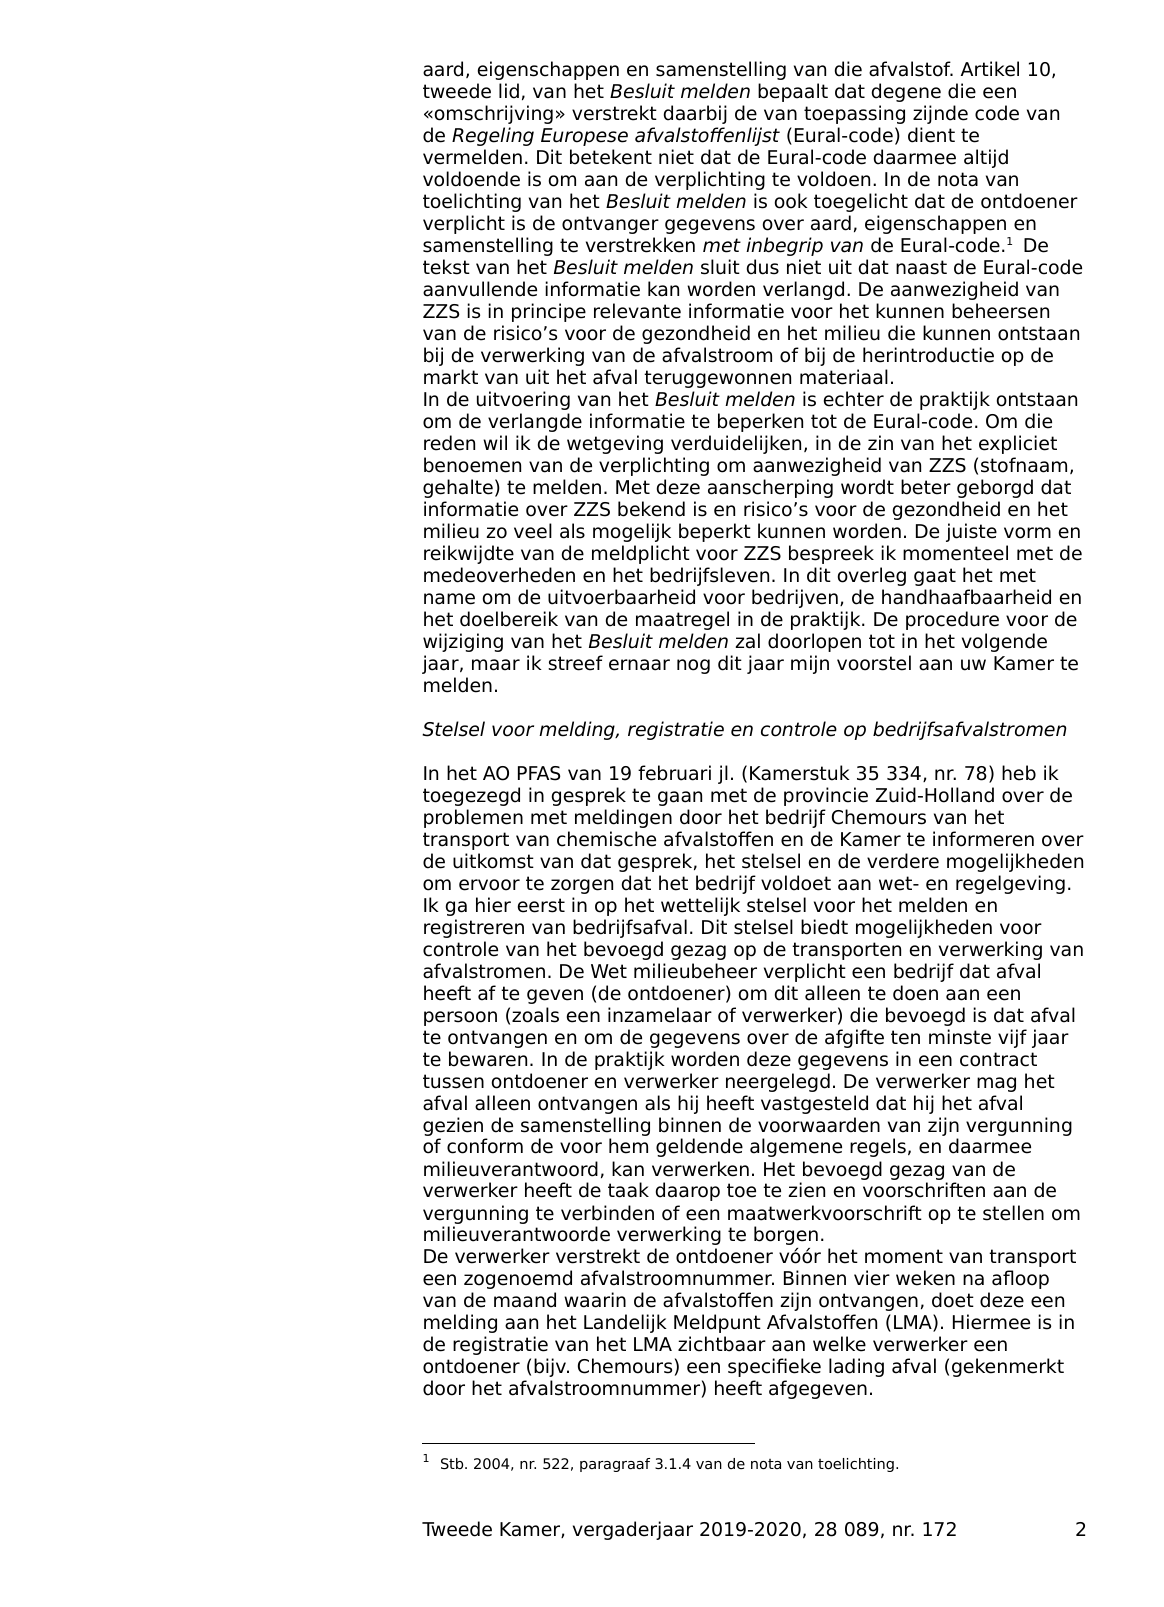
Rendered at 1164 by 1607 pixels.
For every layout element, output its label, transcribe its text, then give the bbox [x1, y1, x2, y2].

text aard, eigenschappen en samenstelling van die afvalstof. Artikel 10, tweede lid, van het Besluit melden bepaalt dat degene die een «omschrijving» verstrekt daarbij de van toepassing zijnde code van de Regeling Europese afvalstoffenlijst (Eural-code) dient te vermelden. Dit betekent niet dat de Eural-code daarmee altijd voldoende is om aan de verplichting te voldoen. In de nota van toelichting van het Besluit melden is ook toegelicht dat de ontdoener verplicht is de ontvanger gegevens over aard, eigenschappen en samenstelling te verstrekken met inbegrip van de Eural-code. De tekst van het Besluit melden sluit dus niet uit dat naast de Eural-code aanvullende informatie kan worden verlangd. De aanwezigheid van ZZS is in principe relevante informatie voor het kunnen beheersen van de risico’s voor de gezondheid en het milieu die kunnen ontstaan bij de verwerking van de afvalstroom of bij de herintroductie op de markt van uit het afval teruggewonnen materiaal. [422, 59, 1087, 389]
text Stb. 2004, nr. 522, paragraaf 3.1.4 van de nota van toelichting. [422, 1452, 1087, 1474]
subtitle Stelsel voor melding, registratie en controle op bedrijfsafvalstromen [422, 719, 1087, 741]
text In de uitvoering van het Besluit melden is echter de praktijk ontstaan om de verlangde informatie te beperken tot de Eural-code. Om die reden wil ik de wetgeving verduidelijken, in de zin van het expliciet benoemen van de verplichting om aanwezigheid van ZZS (stofnaam, gehalte) te melden. Met deze aanscherping wordt beter geborgd dat informatie over ZZS bekend is en risico’s voor de gezondheid en het milieu zo veel als mogelijk beperkt kunnen worden. De juiste vorm en reikwijdte van de meldplicht voor ZZS bespreek ik momenteel met de medeoverheden en het bedrijfsleven. In dit overleg gaat het met name om de uitvoerbaarheid voor bedrijven, de handhaafbaarheid en het doelbereik van de maatregel in de praktijk. De procedure voor de wijziging van het Besluit melden zal doorlopen tot in het volgende jaar, maar ik streef ernaar nog dit jaar mijn voorstel aan uw Kamer te melden. [422, 389, 1087, 696]
text Ik ga hier eerst in op het wettelijk stelsel voor het melden en registreren van bedrijfsafval. Dit stelsel biedt mogelijkheden voor controle van het bevoegd gezag op de transporten en verwerking van afvalstromen. De Wet milieubeheer verplicht een bedrijf dat afval heeft af te geven (de ontdoener) om dit alleen te doen aan een persoon (zoals een inzamelaar of verwerker) die bevoegd is dat afval te ontvangen en om de gegevens over de afgifte ten minste vijf jaar te bewaren. In de praktijk worden deze gegevens in een contract tussen ontdoener en verwerker neergelegd. De verwerker mag het afval alleen ontvangen als hij heeft vastgesteld dat hij het afval gezien de samenstelling binnen de voorwaarden van zijn vergunning of conform de voor hem geldende algemene regels, en daarmee milieuverantwoord, kan verwerken. Het bevoegd gezag van de verwerker heeft de taak daarop toe te zien en voorschriften aan de vergunning te verbinden of een maatwerkvoorschrift op te stellen om milieuverantwoorde verwerking te borgen. [422, 895, 1087, 1246]
text De verwerker verstrekt de ontdoener vóór het moment van transport een zogenoemd afvalstroomnummer. Binnen vier weken na afloop van de maand waarin de afvalstoffen zijn ontvangen, doet deze een melding aan het Landelijk Meldpunt Afvalstoffen (LMA). Hiermee is in de registratie van het LMA zichtbaar aan welke verwerker een ontdoener (bijv. Chemours) een specifieke lading afval (gekenmerkt door het afvalstroomnummer) heeft afgegeven. [422, 1246, 1087, 1400]
text In het AO PFAS van 19 februari jl. (Kamerstuk 35 334, nr. 78) heb ik toegezegd in gesprek te gaan met de provincie Zuid-Holland over de problemen met meldingen door het bedrijf Chemours van het transport van chemische afvalstoffen en de Kamer te informeren over de uitkomst van dat gesprek, het stelsel en de verdere mogelijkheden om ervoor te zorgen dat het bedrijf voldoet aan wet- en regelgeving. [422, 763, 1087, 895]
